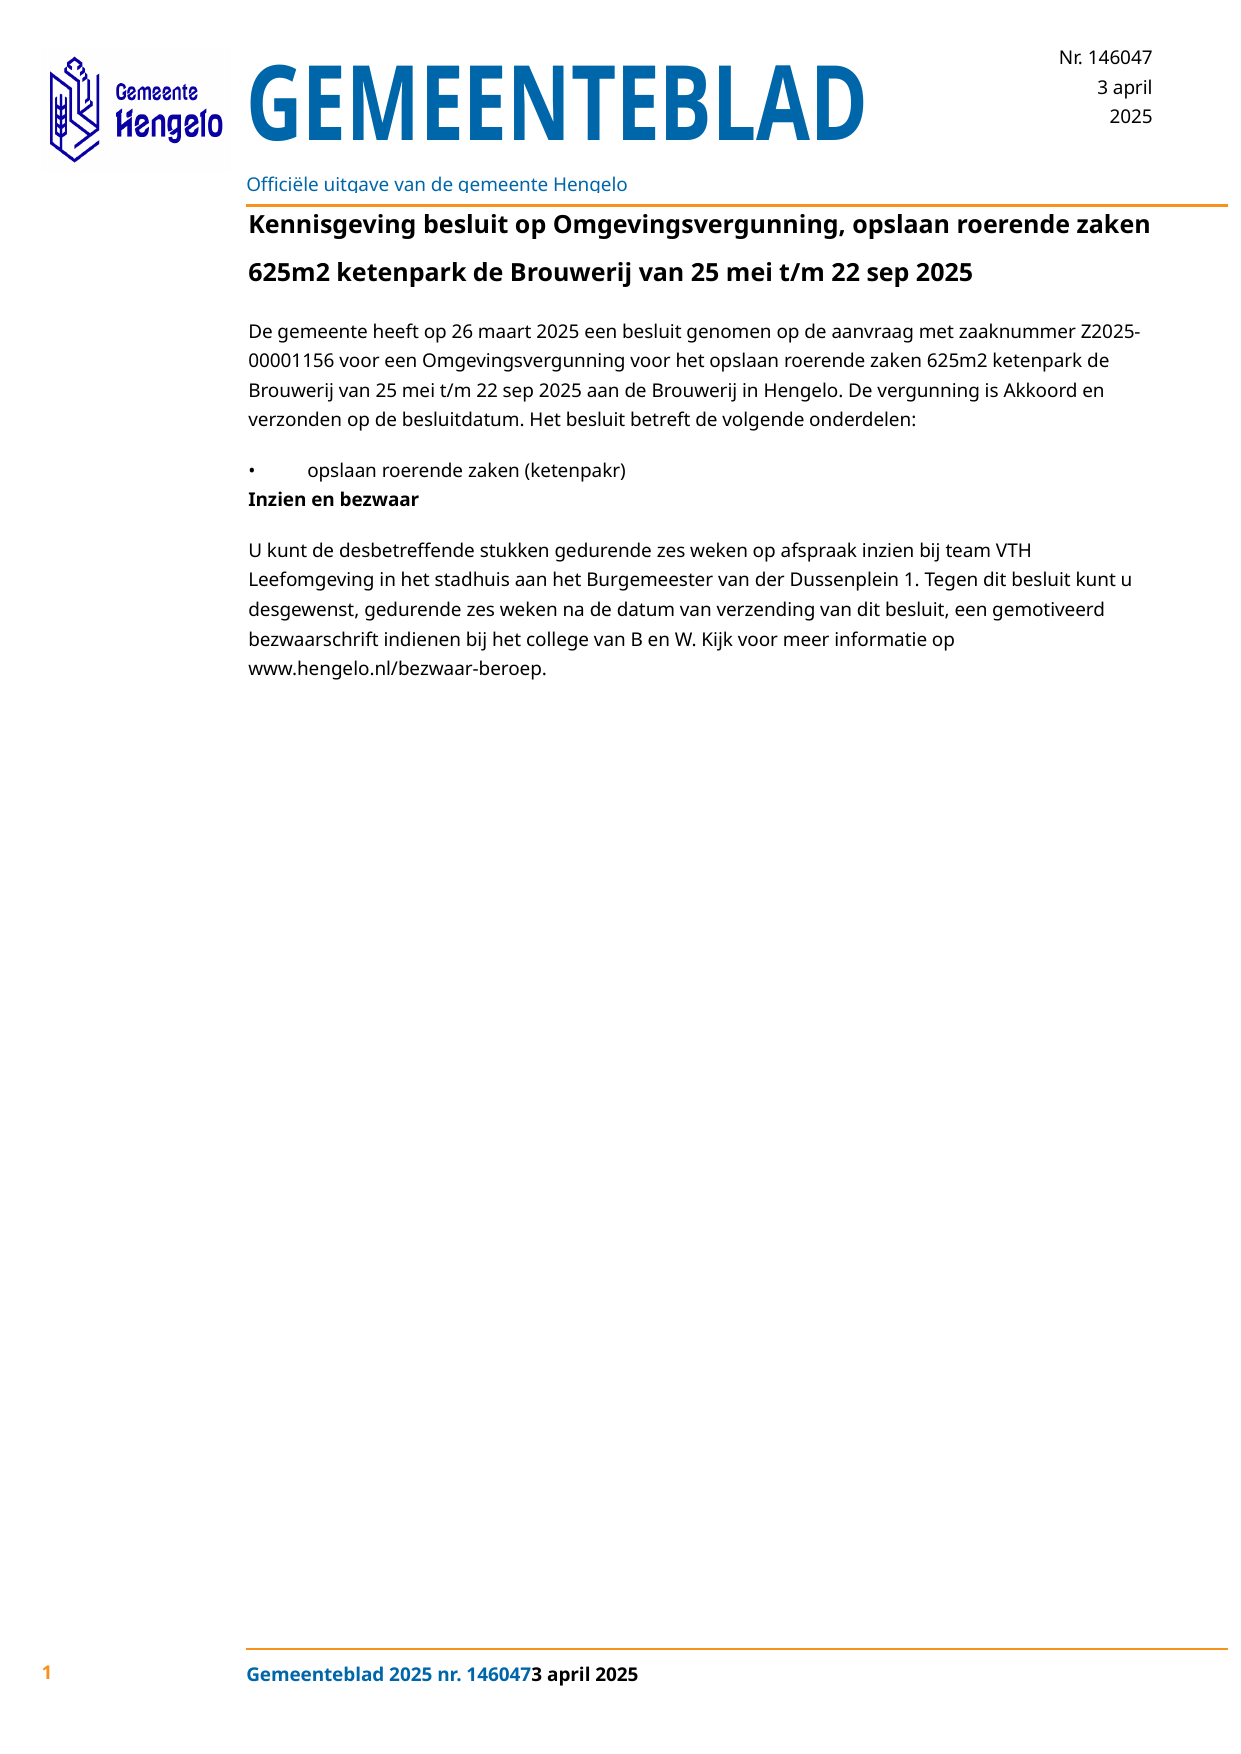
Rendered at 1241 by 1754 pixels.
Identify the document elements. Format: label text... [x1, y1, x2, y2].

list opslaan roerende zaken (ketenpakr) [248, 457, 1152, 483]
picture [41, 47, 231, 172]
text U kunt de desbetreffende stukken gedurende zes weken op afspraak inzien bij team VTH Leefomgeving in het stadhuis aan het Burgemeester van der Dussenplein 1. Tegen dit besluit kunt u desgewenst, gedurende zes weken na de datum van verzending van dit besluit, een gemotiveerd bezwaarschrift indienen bij het college van B en W. Kijk voor meer informatie op www.hengelo.nl/bezwaar-beroep. [248, 537, 1152, 681]
text De gemeente heeft op 26 maart 2025 een besluit genomen op de aanvraag met zaaknummer Z2025-00001156 voor een Omgevingsvergunning voor het opslaan roerende zaken 625m2 ketenpark de Brouwerij van 25 mei t/m 22 sep 2025 aan de Brouwerij in Hengelo. De vergunning is Akkoord en verzonden op de besluitdatum. Het besluit betreft de volgende onderdelen: [248, 318, 1152, 432]
text Inzien en bezwaar [248, 487, 1152, 512]
text Kennisgeving besluit op Omgevingsvergunning, opslaan roerende zaken 625m2 ketenpark de Brouwerij van 25 mei t/m 22 sep 2025 [248, 207, 1152, 288]
